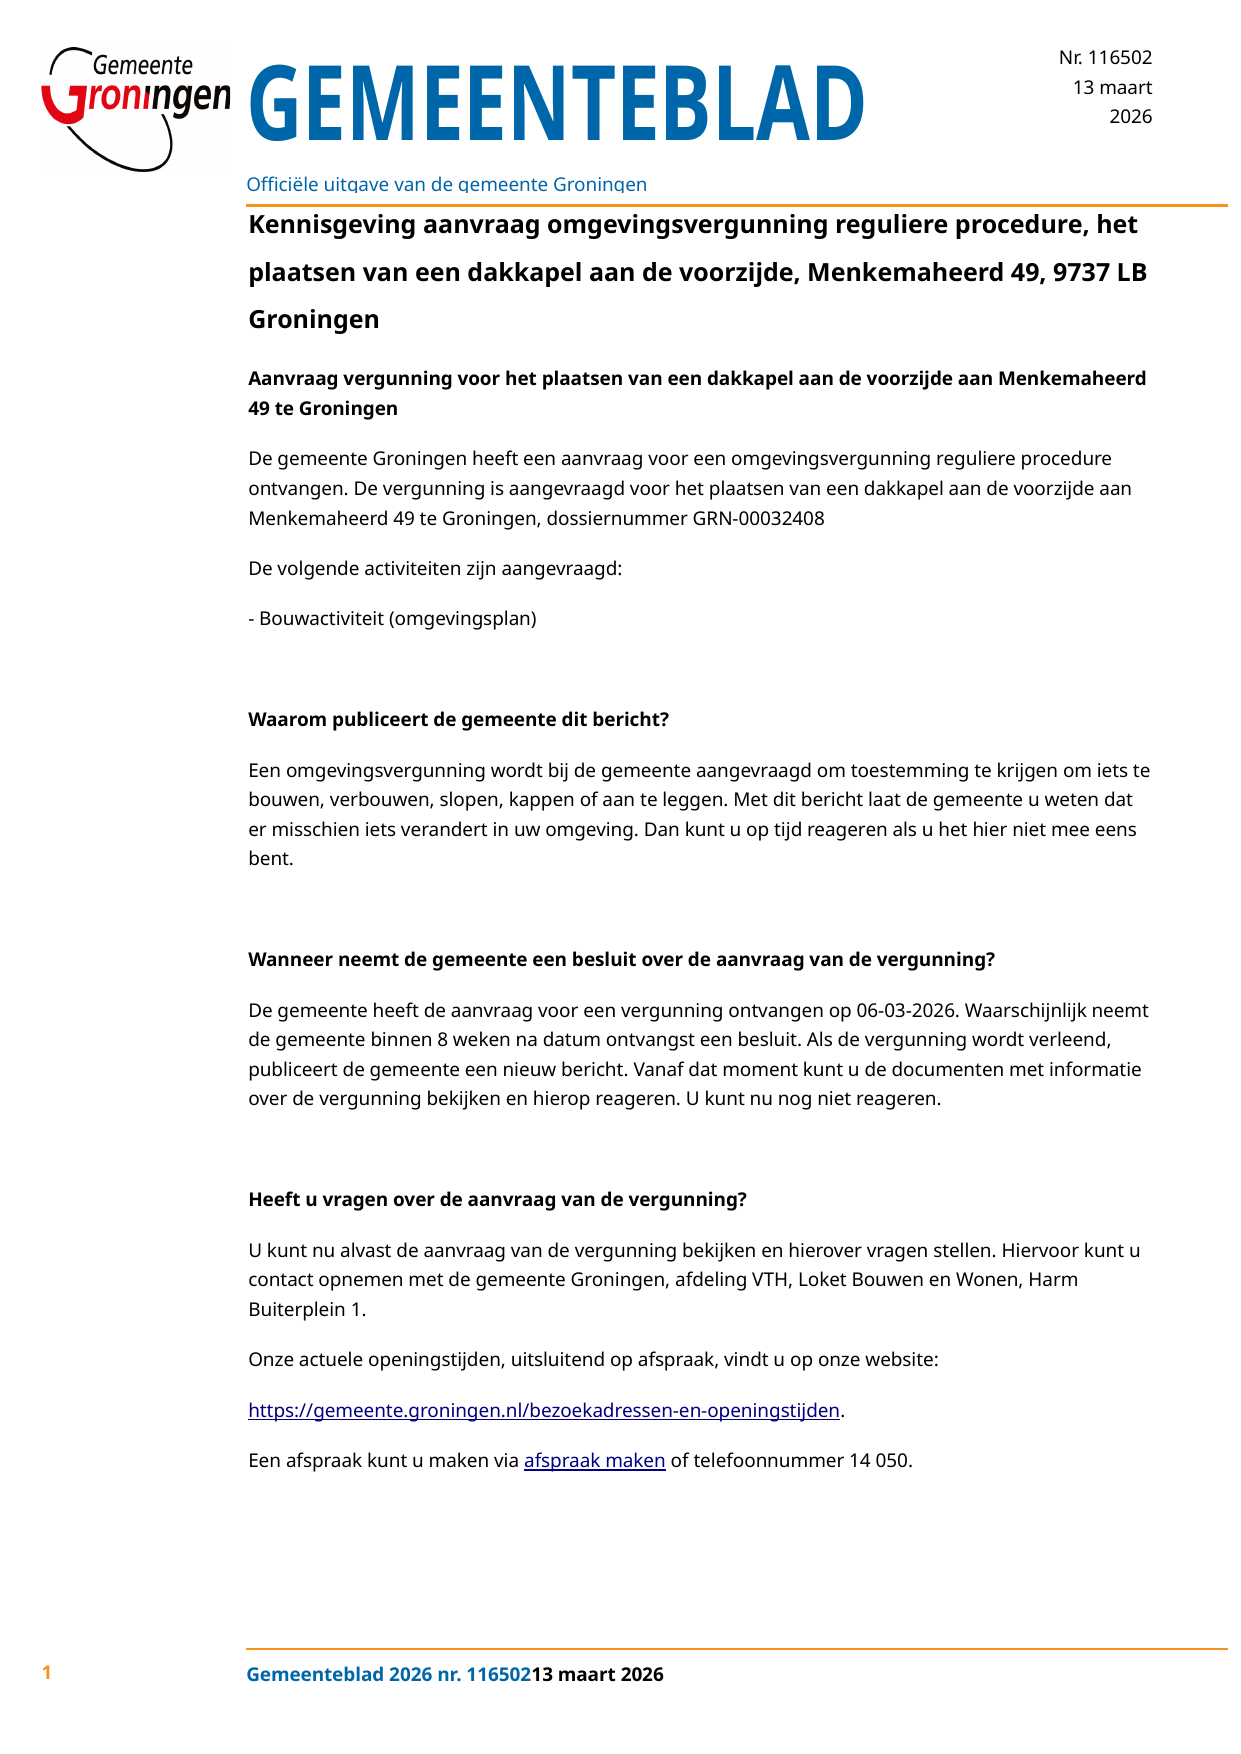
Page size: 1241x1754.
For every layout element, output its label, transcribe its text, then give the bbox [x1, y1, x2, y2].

text De gemeente Groningen heeft een aanvraag voor een omgevingsvergunning reguliere procedure ontvangen. De vergunning is aangevraagd voor het plaatsen van een dakkapel aan de voorzijde aan Menkemaheerd 49 te Groningen, dossiernummer GRN-00032408 [248, 446, 1152, 530]
text Een omgevingsvergunning wordt bij de gemeente aangevraagd om toestemming te krijgen om iets te bouwen, verbouwen, slopen, kappen of aan te leggen. Met dit bericht laat de gemeente u weten dat er misschien iets verandert in uw omgeving. Dan kunt u op tijd reageren als u het hier niet mee eens bent. [248, 757, 1152, 871]
text De gemeente heeft de aanvraag voor een vergunning ontvangen op 06-03-2026. Waarschijnlijk neemt de gemeente binnen 8 weken na datum ontvangst een besluit. Als de vergunning wordt verleend, publiceert de gemeente een nieuw bericht. Vanaf dat moment kunt u de documenten met informatie over de vergunning bekijken en hierop reageren. U kunt nu nog niet reageren. [248, 997, 1152, 1111]
text - Bouwactiviteit (omgevingsplan) [248, 606, 1152, 631]
text Onze actuele openingstijden, uitsluitend op afspraak, vindt u op onze website: [248, 1346, 1152, 1372]
text Waarom publiceert de gemeente dit bericht? [248, 706, 1152, 732]
text Heeft u vragen over de aanvraag van de vergunning? [248, 1186, 1152, 1212]
text De volgende activiteiten zijn aangevraagd: [248, 555, 1152, 581]
text Een afspraak kunt u maken via afspraak maken of telefoonnummer 14 050. [248, 1447, 1152, 1473]
text Kennisgeving aanvraag omgevingsvergunning reguliere procedure, het plaatsen van een dakkapel aan de voorzijde, Menkemaheerd 49, 9737 LB Groningen [248, 207, 1152, 336]
text U kunt nu alvast de aanvraag van de vergunning bekijken en hierover vragen stellen. Hiervoor kunt u contact opnemen met de gemeente Groningen, afdeling VTH, Loket Bouwen en Wonen, Harm Buiterplein 1. [248, 1237, 1152, 1322]
text https://gemeente.groningen.nl/bezoekadressen-en-openingstijden. [248, 1397, 1152, 1422]
text Wanneer neemt de gemeente een besluit over de aanvraag van de vergunning? [248, 946, 1152, 972]
text Aanvraag vergunning voor het plaatsen van een dakkapel aan de voorzijde aan Menkemaheerd 49 te Groningen [248, 366, 1152, 421]
picture [41, 47, 231, 172]
